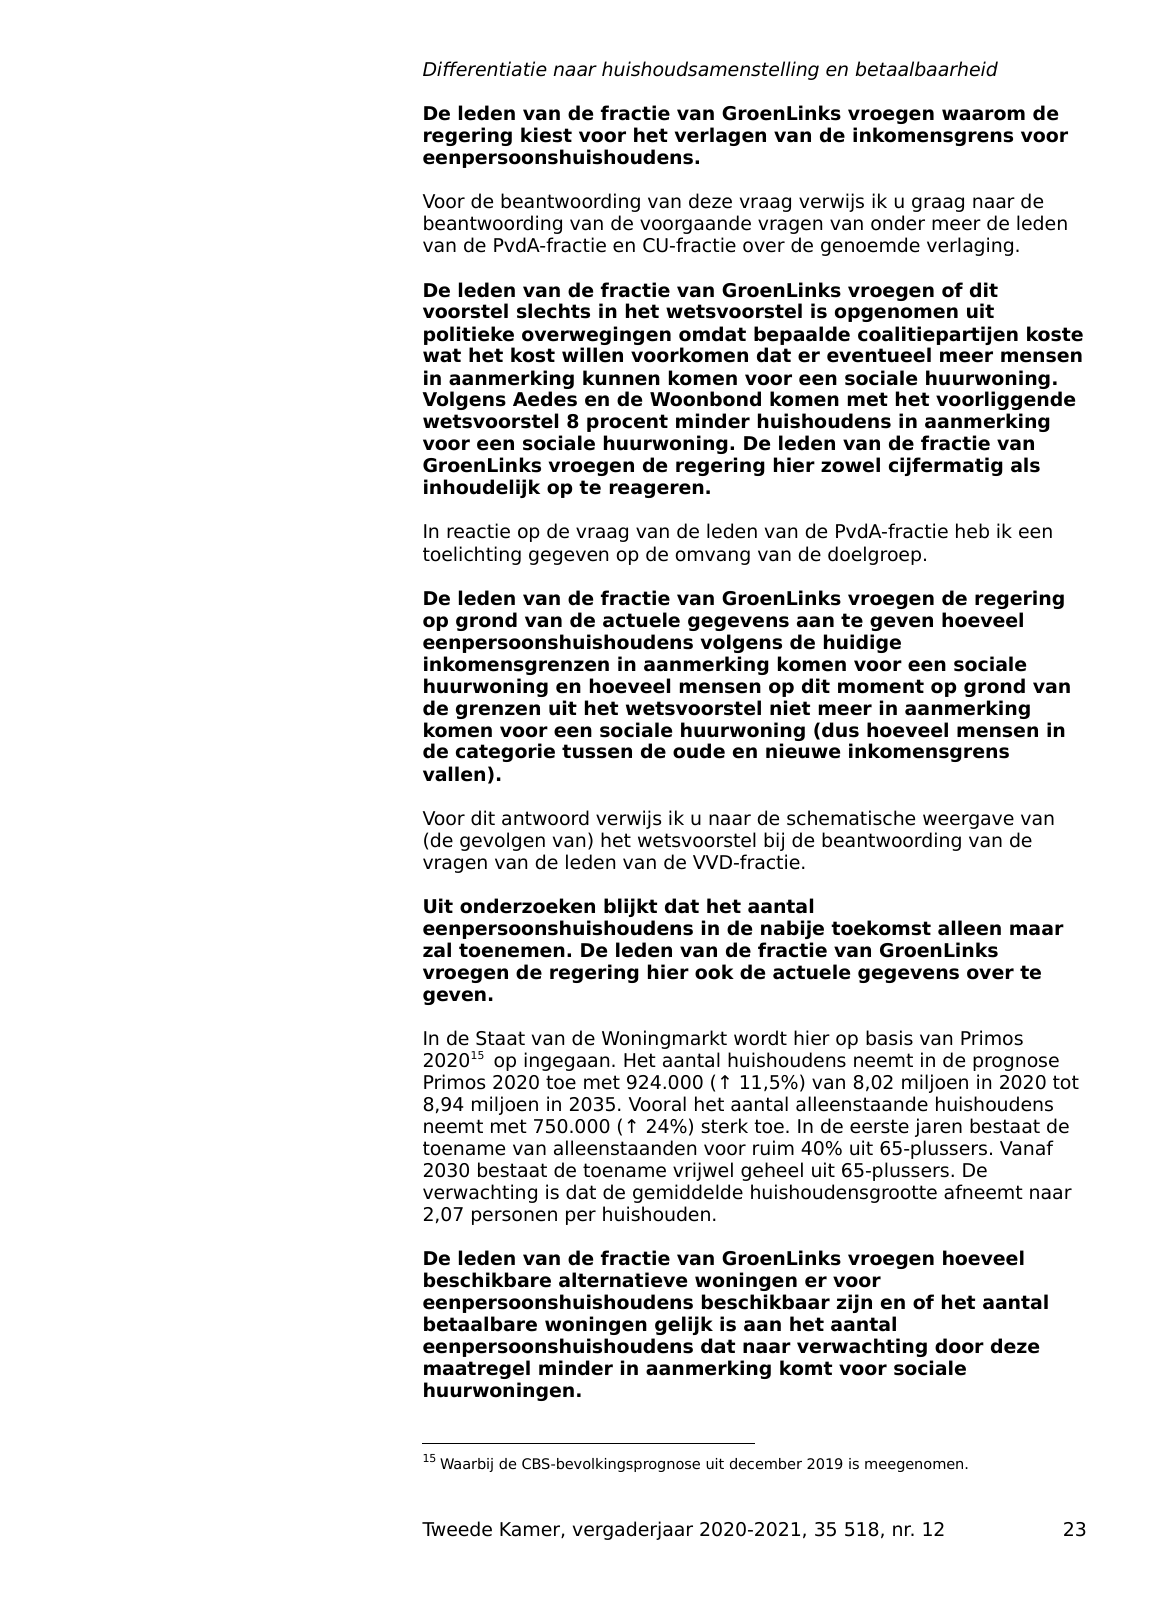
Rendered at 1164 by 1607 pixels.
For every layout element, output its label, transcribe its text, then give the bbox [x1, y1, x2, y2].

text Voor de beantwoording van deze vraag verwijs ik u graag naar de beantwoording van de voorgaande vragen van onder meer de leden van de PvdA-fractie en CU-fractie over de genoemde verlaging. [422, 191, 1087, 257]
text Volgens Aedes en de Woonbond komen met het voorliggende wetsvoorstel 8 procent minder huishoudens in aanmerking voor een sociale huurwoning. De leden van de fractie van GroenLinks vroegen de regering hier zowel cijfermatig als inhoudelijk op te reageren. [422, 389, 1087, 499]
text De leden van de fractie van GroenLinks vroegen waarom de regering kiest voor het verlagen van de inkomensgrens voor eenpersoonshuishoudens. [422, 103, 1087, 169]
text In reactie op de vraag van de leden van de PvdA-fractie heb ik een toelichting gegeven op de omvang van de doelgroep. [422, 521, 1087, 565]
text De leden van de fractie van GroenLinks vroegen of dit voorstel slechts in het wetsvoorstel is opgenomen uit politieke overwegingen omdat bepaalde coalitiepartijen koste wat het kost willen voorkomen dat er eventueel meer mensen in aanmerking kunnen komen voor een sociale huurwoning. [422, 279, 1087, 389]
text Voor dit antwoord verwijs ik u naar de schematische weergave van (de gevolgen van) het wetsvoorstel bij de beantwoording van de vragen van de leden van de VVD-fractie. [422, 808, 1087, 873]
text De leden van de fractie van GroenLinks vroegen de regering op grond van de actuele gegevens aan te geven hoeveel eenpersoonshuishoudens volgens de huidige inkomensgrenzen in aanmerking komen voor een sociale huurwoning en hoeveel mensen op dit moment op grond van de grenzen uit het wetsvoorstel niet meer in aanmerking komen voor een sociale huurwoning (dus hoeveel mensen in de categorie tussen de oude en nieuwe inkomensgrens vallen). [422, 588, 1087, 785]
text Waarbij de CBS-bevolkingsprognose uit december 2019 is meegenomen. [422, 1452, 1087, 1474]
text In de Staat van de Woningmarkt wordt hier op basis van Primos 2020 op ingegaan. Het aantal huishoudens neemt in de prognose Primos 2020 toe met 924.000 (↑ 11,5%) van 8,02 miljoen in 2020 tot 8,94 miljoen in 2035. Vooral het aantal alleenstaande huishoudens neemt met 750.000 (↑ 24%) sterk toe. In de eerste jaren bestaat de toename van alleenstaanden voor ruim 40% uit 65-plussers. Vanaf 2030 bestaat de toename vrijwel geheel uit 65-plussers. De verwachting is dat de gemiddelde huishoudensgrootte afneemt naar 2,07 personen per huishouden. [422, 1028, 1087, 1226]
subtitle Differentiatie naar huishoudsamenstelling en betaalbaarheid [422, 59, 1087, 81]
text De leden van de fractie van GroenLinks vroegen hoeveel beschikbare alternatieve woningen er voor eenpersoonshuishoudens beschikbaar zijn en of het aantal betaalbare woningen gelijk is aan het aantal eenpersoonshuishoudens dat naar verwachting door deze maatregel minder in aanmerking komt voor sociale huurwoningen. [422, 1248, 1087, 1402]
text Uit onderzoeken blijkt dat het aantal eenpersoonshuishoudens in de nabije toekomst alleen maar zal toenemen. De leden van de fractie van GroenLinks vroegen de regering hier ook de actuele gegevens over te geven. [422, 896, 1087, 1006]
